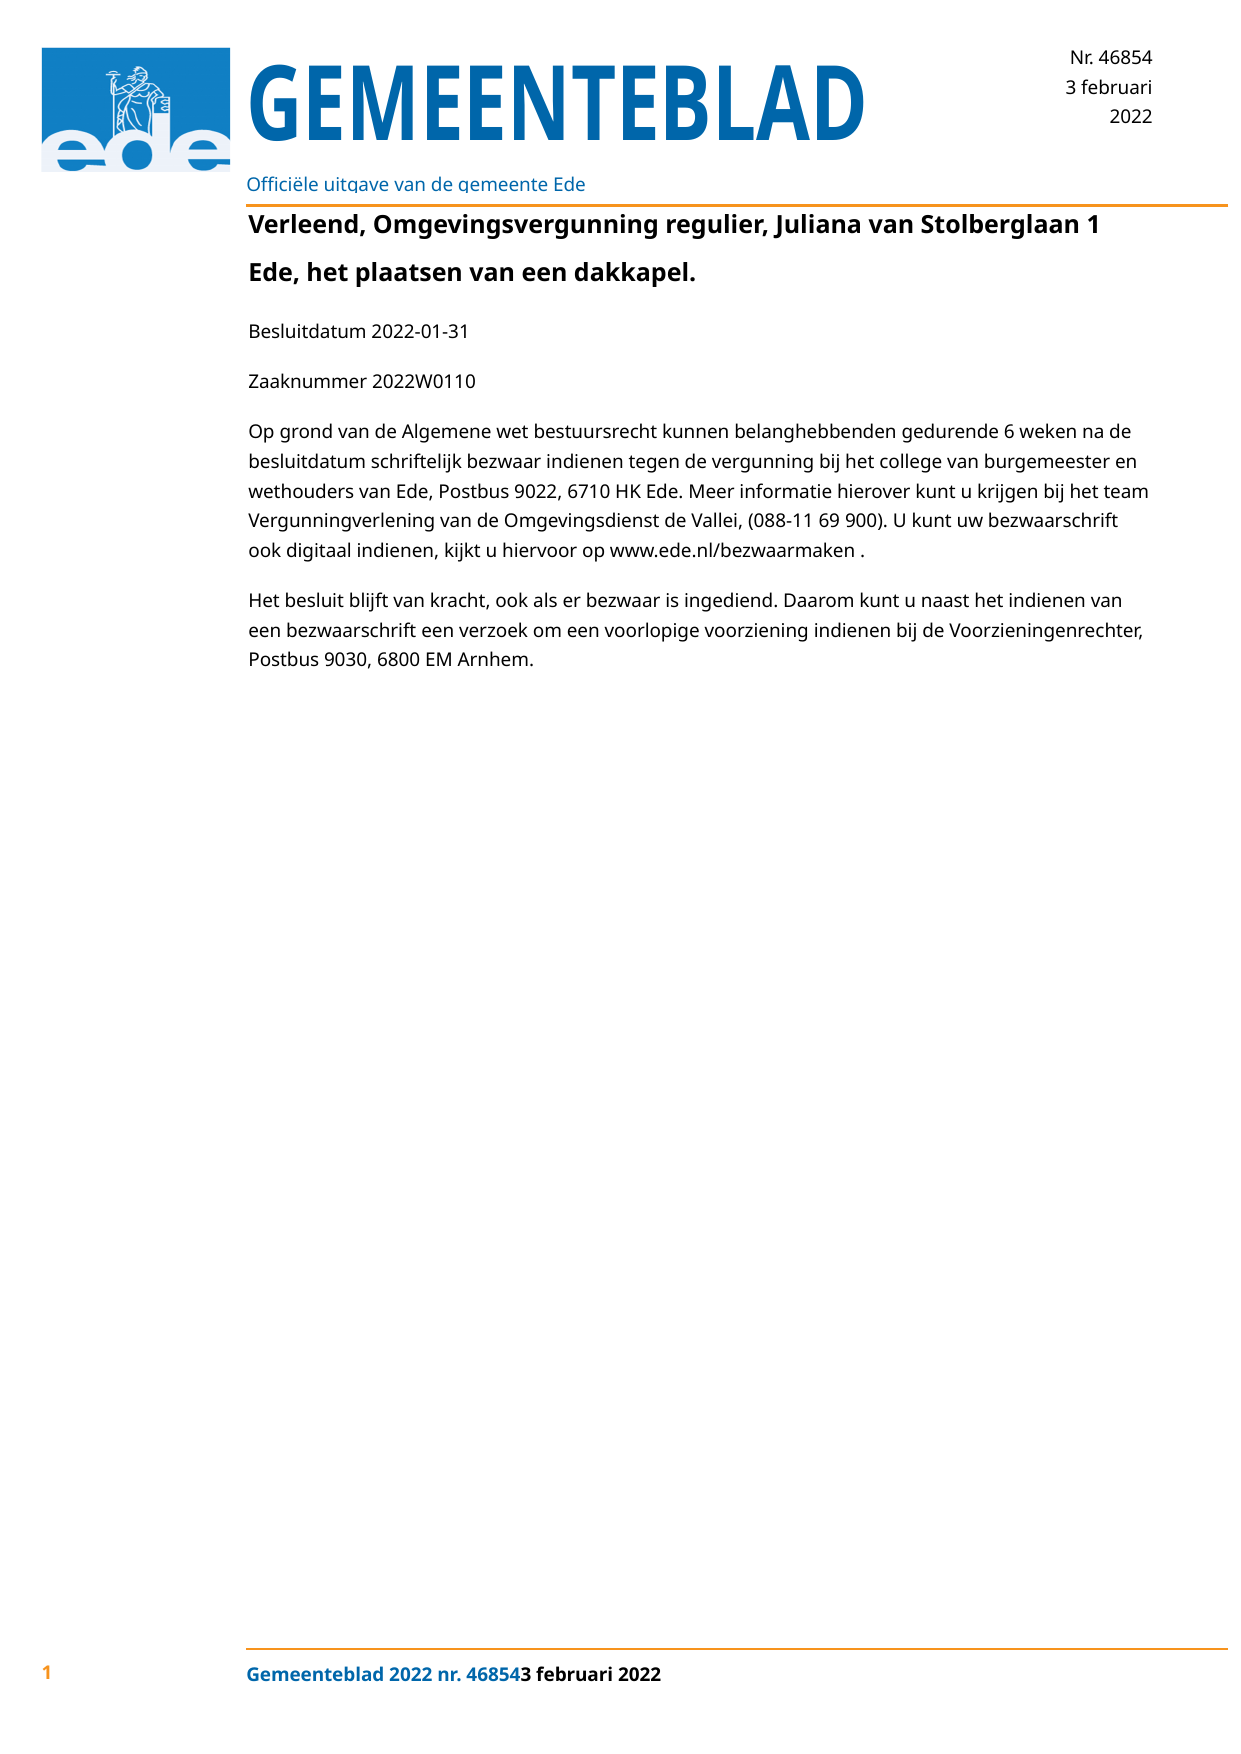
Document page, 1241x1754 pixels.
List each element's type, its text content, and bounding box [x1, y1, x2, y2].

text Zaaknummer 2022W0110 [248, 368, 1152, 394]
picture [41, 47, 231, 172]
text Het besluit blijft van kracht, ook als er bezwaar is ingediend. Daarom kunt u naast het indienen van een bezwaarschrift een verzoek om een voorlopige voorziening indienen bij de Voorzieningenrechter, Postbus 9030, 6800 EM Arnhem. [248, 587, 1152, 672]
text Besluitdatum 2022-01-31 [248, 318, 1152, 344]
text Verleend, Omgevingsvergunning regulier, Juliana van Stolberglaan 1 Ede, het plaatsen van een dakkapel. [248, 207, 1152, 288]
text Op grond van de Algemene wet bestuursrecht kunnen belanghebbenden gedurende 6 weken na de besluitdatum schriftelijk bezwaar indienen tegen de vergunning bij het college van burgemeester en wethouders van Ede, Postbus 9022, 6710 HK Ede. Meer informatie hierover kunt u krijgen bij het team Vergunningverlening van de Omgevingsdienst de Vallei, (088-11 69 900). U kunt uw bezwaarschrift ook digitaal indienen, kijkt u hiervoor op www.ede.nl/bezwaarmaken . [248, 419, 1152, 563]
